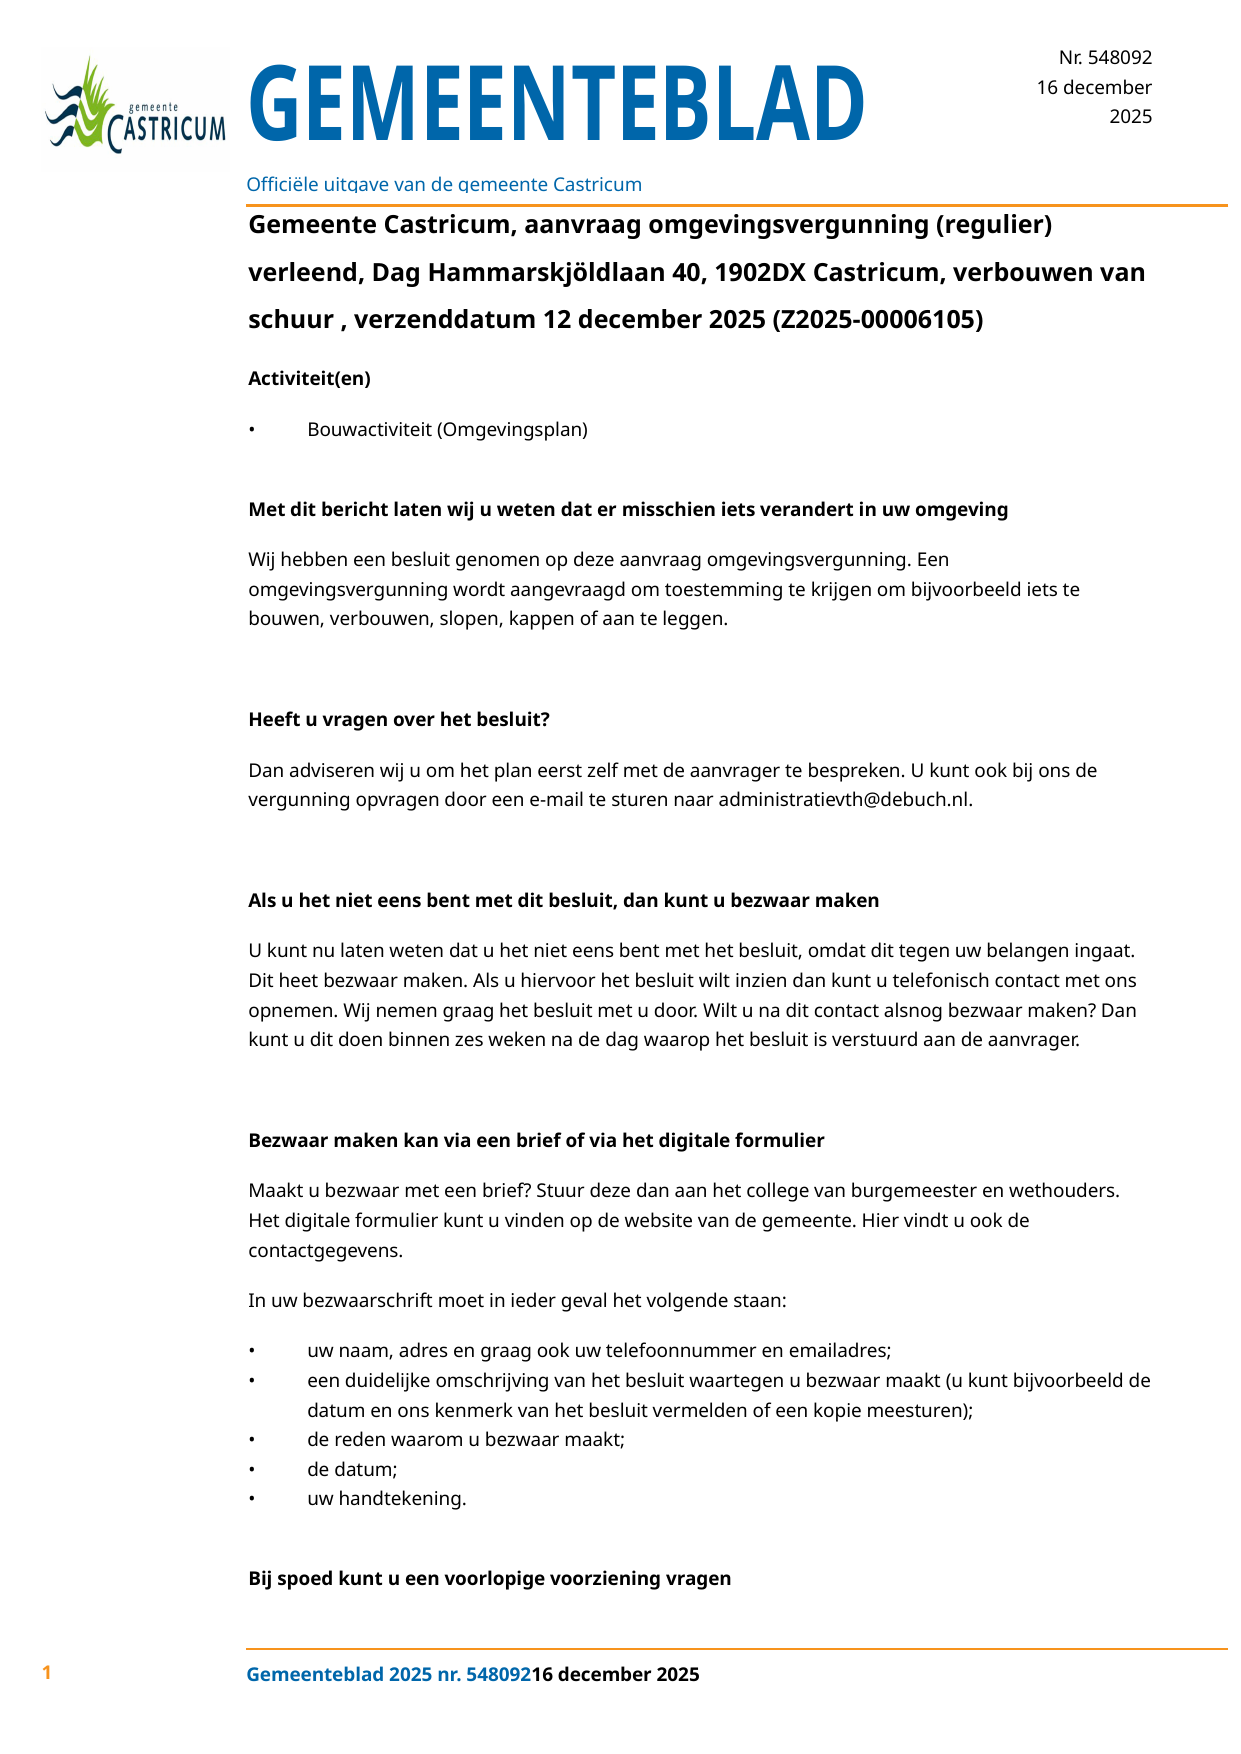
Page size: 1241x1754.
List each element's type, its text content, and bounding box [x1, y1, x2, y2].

text Activiteit(en) [248, 366, 1152, 391]
text Bij spoed kunt u een voorlopige voorziening vragen [248, 1566, 1152, 1591]
list uw naam, adres en graag ook uw telefoonnummer en emailadres; [248, 1338, 1152, 1363]
text Als u het niet eens bent met dit besluit, dan kunt u bezwaar maken [248, 887, 1152, 913]
text Heeft u vragen over het besluit? [248, 706, 1152, 732]
list Bouwactiviteit (Omgevingsplan) [248, 416, 1152, 442]
list de datum; [248, 1456, 1152, 1482]
picture [41, 47, 231, 172]
text U kunt nu laten weten dat u het niet eens bent met het besluit, omdat dit tegen uw belangen ingaat. Dit heet bezwaar maken. Als u hiervoor het besluit wilt inzien dan kunt u telefonisch contact met ons opnemen. Wij nemen graag het besluit met u door. Wilt u na dit contact alsnog bezwaar maken? Dan kunt u dit doen binnen zes weken na de dag waarop het besluit is verstuurd aan de aanvrager. [248, 938, 1152, 1052]
list uw handtekening. [248, 1486, 1152, 1511]
text Maakt u bezwaar met een brief? Stuur deze dan aan het college van burgemeester en wethouders. Het digitale formulier kunt u vinden op de website van de gemeente. Hier vindt u ook de contactgegevens. [248, 1178, 1152, 1262]
text Met dit bericht laten wij u weten dat er misschien iets verandert in uw omgeving [248, 496, 1152, 522]
list de reden waarom u bezwaar maakt; [248, 1426, 1152, 1452]
text Wij hebben een besluit genomen op deze aanvraag omgevingsvergunning. Een omgevingsvergunning wordt aangevraagd om toestemming te krijgen om bijvoorbeeld iets te bouwen, verbouwen, slopen, kappen of aan te leggen. [248, 546, 1152, 631]
text Dan adviseren wij u om het plan eerst zelf met de aanvrager te bespreken. U kunt ook bij ons de vergunning opvragen door een e-mail te sturen naar administratievth@debuch.nl. [248, 757, 1152, 812]
list een duidelijke omschrijving van het besluit waartegen u bezwaar maakt (u kunt bijvoorbeeld de datum en ons kenmerk van het besluit vermelden of een kopie meesturen); [248, 1367, 1152, 1422]
text Bezwaar maken kan via een brief of via het digitale formulier [248, 1127, 1152, 1153]
text In uw bezwaarschrift moet in ieder geval het volgende staan: [248, 1287, 1152, 1313]
text Gemeente Castricum, aanvraag omgevingsvergunning (regulier) verleend, Dag Hammarskjöldlaan 40, 1902DX Castricum, verbouwen van schuur , verzenddatum 12 december 2025 (Z2025-00006105) [248, 207, 1152, 336]
